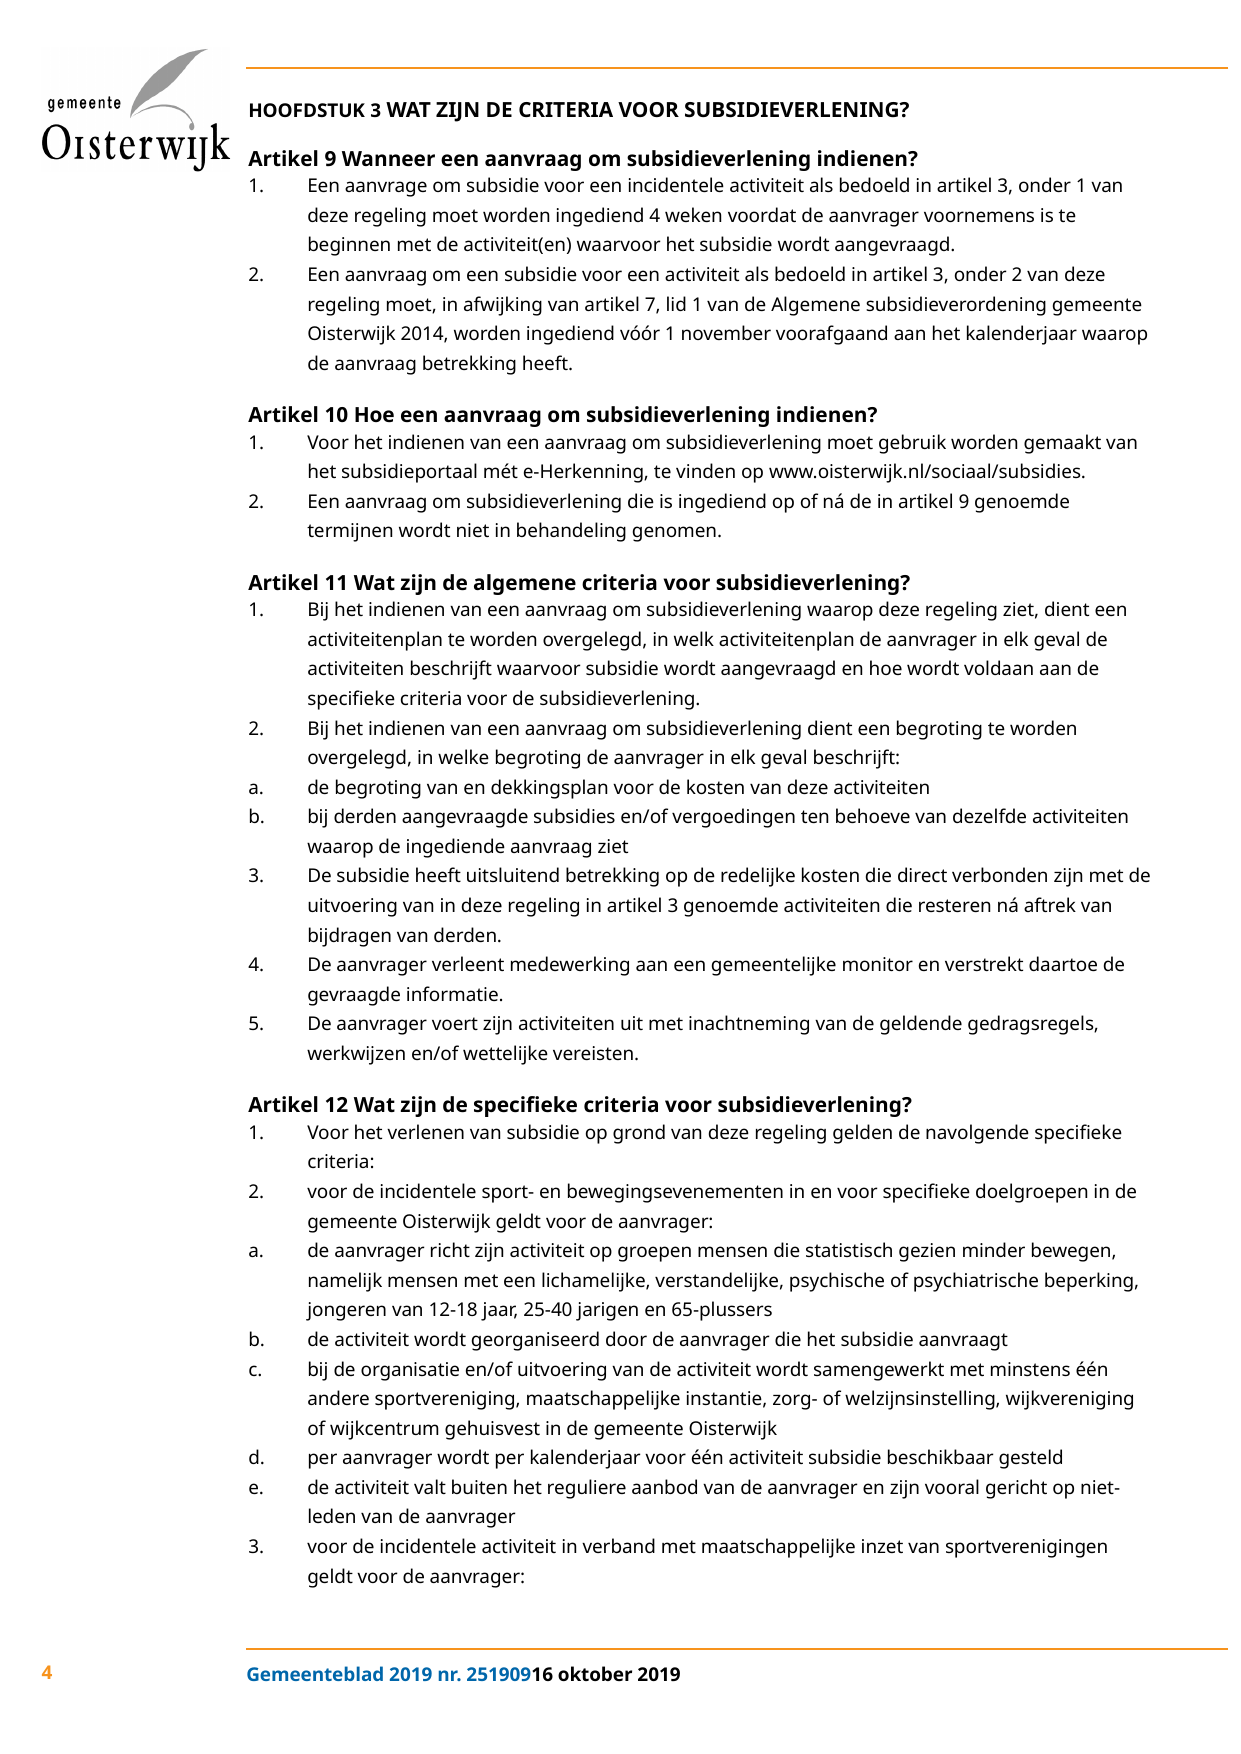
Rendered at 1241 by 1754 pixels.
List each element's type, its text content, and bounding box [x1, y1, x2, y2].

list per aanvrager wordt per kalenderjaar voor één activiteit subsidie beschikbaar gesteld [248, 1444, 1152, 1470]
list Bij het indienen van een aanvraag om subsidieverlening dient een begroting te worden overgelegd, in welke begroting de aanvrager in elk geval beschrijft: [248, 715, 1152, 770]
text Artikel 9 Wanneer een aanvraag om subsidieverlening indienen? [248, 144, 1152, 172]
text Artikel 12 Wat zijn de specifieke criteria voor subsidieverlening? [248, 1091, 1152, 1119]
list de aanvrager richt zijn activiteit op groepen mensen die statistisch gezien minder bewegen, namelijk mensen met een lichamelijke, verstandelijke, psychische of psychiatrische beperking, jongeren van 12-18 jaar, 25-40 jarigen en 65-plussers [248, 1237, 1152, 1322]
text Artikel 11 Wat zijn de algemene criteria voor subsidieverlening? [248, 568, 1152, 596]
list bij derden aangevraagde subsidies en/of vergoedingen ten behoeve van dezelfde activiteiten waarop de ingediende aanvraag ziet [248, 803, 1152, 859]
picture [41, 47, 231, 172]
list Voor het indienen van een aanvraag om subsidieverlening moet gebruik worden gemaakt van het subsidieportaal mét e-Herkenning, te vinden op www.oisterwijk.nl/sociaal/subsidies. [248, 429, 1152, 484]
list de activiteit valt buiten het reguliere aanbod van de aanvrager en zijn vooral gericht op niet-leden van de aanvrager [248, 1474, 1152, 1529]
list voor de incidentele activiteit in verband met maatschappelijke inzet van sportverenigingen geldt voor de aanvrager: [248, 1533, 1152, 1588]
list De aanvrager verleent medewerking aan een gemeentelijke monitor en verstrekt daartoe de gevraagde informatie. [248, 951, 1152, 1007]
list bij de organisatie en/of uitvoering van de activiteit wordt samengewerkt met minstens één andere sportvereniging, maatschappelijke instantie, zorg- of welzijnsinstelling, wijkvereniging of wijkcentrum gehuisvest in de gemeente Oisterwijk [248, 1356, 1152, 1441]
list De aanvrager voert zijn activiteiten uit met inachtneming van de geldende gedragsregels, werkwijzen en/of wettelijke vereisten. [248, 1011, 1152, 1066]
list De subsidie heeft uitsluitend betrekking op de redelijke kosten die direct verbonden zijn met de uitvoering van in deze regeling in artikel 3 genoemde activiteiten die resteren ná aftrek van bijdragen van derden. [248, 863, 1152, 948]
list Voor het verlenen van subsidie op grond van deze regeling gelden de navolgende specifieke criteria: [248, 1119, 1152, 1174]
list voor de incidentele sport- en bewegingsevenementen in en voor specifieke doelgroepen in de gemeente Oisterwijk geldt voor de aanvrager: [248, 1178, 1152, 1233]
list Een aanvrage om subsidie voor een incidentele activiteit als bedoeld in artikel 3, onder 1 van deze regeling moet worden ingediend 4 weken voordat de aanvrager voornemens is te beginnen met de activiteit(en) waarvoor het subsidie wordt aangevraagd. [248, 172, 1152, 257]
list de activiteit wordt georganiseerd door de aanvrager die het subsidie aanvraagt [248, 1326, 1152, 1352]
list Bij het indienen van een aanvraag om subsidieverlening waarop deze regeling ziet, dient een activiteitenplan te worden overgelegd, in welk activiteitenplan de aanvrager in elk geval de activiteiten beschrijft waarvoor subsidie wordt aangevraagd en hoe wordt voldaan aan de specifieke criteria voor de subsidieverlening. [248, 596, 1152, 711]
text Artikel 10 Hoe een aanvraag om subsidieverlening indienen? [248, 400, 1152, 429]
list Een aanvraag om een subsidie voor een activiteit als bedoeld in artikel 3, onder 2 van deze regeling moet, in afwijking van artikel 7, lid 1 van de Algemene subsidieverordening gemeente Oisterwijk 2014, worden ingediend vóór 1 november voorafgaand aan het kalenderjaar waarop de aanvraag betrekking heeft. [248, 261, 1152, 376]
text HOOFDSTUK 3 WAT ZIJN DE CRITERIA VOOR SUBSIDIEVERLENING? [248, 95, 1152, 123]
list Een aanvraag om subsidieverlening die is ingediend op of ná de in artikel 9 genoemde termijnen wordt niet in behandeling genomen. [248, 488, 1152, 543]
list de begroting van en dekkingsplan voor de kosten van deze activiteiten [248, 774, 1152, 800]
